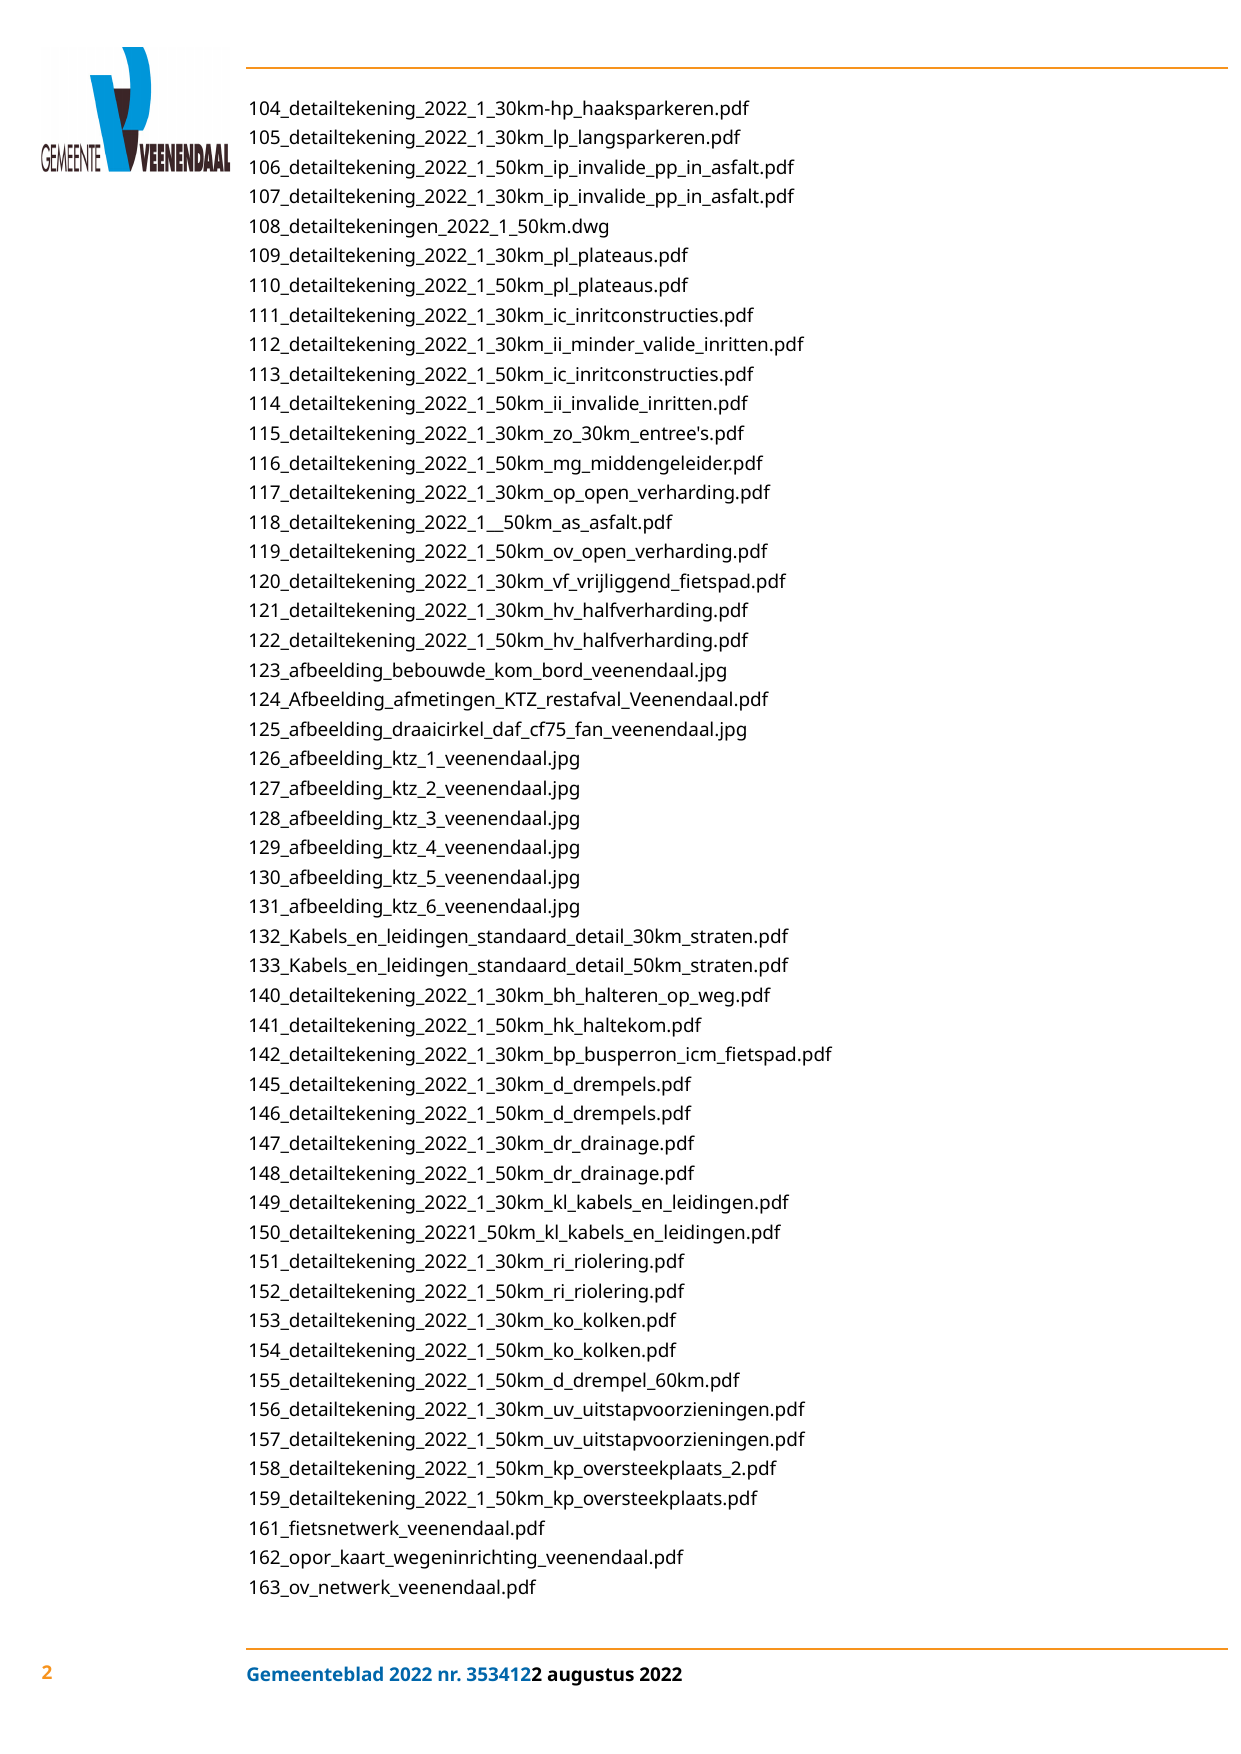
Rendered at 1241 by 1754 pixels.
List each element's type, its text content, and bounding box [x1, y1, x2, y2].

text 109_detailtekening_2022_1_30km_pl_plateaus.pdf [248, 243, 1152, 268]
text 129_afbeelding_ktz_4_veenendaal.jpg [248, 834, 1152, 860]
text 111_detailtekening_2022_1_30km_ic_inritconstructies.pdf [248, 302, 1152, 328]
text 154_detailtekening_2022_1_50km_ko_kolken.pdf [248, 1337, 1152, 1363]
text 115_detailtekening_2022_1_30km_zo_30km_entree's.pdf [248, 420, 1152, 446]
text 153_detailtekening_2022_1_30km_ko_kolken.pdf [248, 1308, 1152, 1333]
text 123_afbeelding_bebouwde_kom_bord_veenendaal.jpg [248, 657, 1152, 683]
text 118_detailtekening_2022_1__50km_as_asfalt.pdf [248, 509, 1152, 535]
text 132_Kabels_en_leidingen_standaard_detail_30km_straten.pdf [248, 923, 1152, 949]
picture [123, 47, 231, 172]
text 125_afbeelding_draaicirkel_daf_cf75_fan_veenendaal.jpg [248, 716, 1152, 742]
text 106_detailtekening_2022_1_50km_ip_invalide_pp_in_asfalt.pdf [248, 154, 1152, 180]
text 146_detailtekening_2022_1_50km_d_drempels.pdf [248, 1101, 1152, 1126]
text 130_afbeelding_ktz_5_veenendaal.jpg [248, 864, 1152, 890]
text 156_detailtekening_2022_1_30km_uv_uitstapvoorzieningen.pdf [248, 1396, 1152, 1422]
text 112_detailtekening_2022_1_30km_ii_minder_valide_inritten.pdf [248, 331, 1152, 357]
text 128_afbeelding_ktz_3_veenendaal.jpg [248, 805, 1152, 831]
text 117_detailtekening_2022_1_30km_op_open_verharding.pdf [248, 479, 1152, 505]
text 114_detailtekening_2022_1_50km_ii_invalide_inritten.pdf [248, 391, 1152, 416]
text 155_detailtekening_2022_1_50km_d_drempel_60km.pdf [248, 1367, 1152, 1393]
text 148_detailtekening_2022_1_50km_dr_drainage.pdf [248, 1160, 1152, 1186]
text 145_detailtekening_2022_1_30km_d_drempels.pdf [248, 1071, 1152, 1097]
text 122_detailtekening_2022_1_50km_hv_halfverharding.pdf [248, 627, 1152, 653]
text 113_detailtekening_2022_1_50km_ic_inritconstructies.pdf [248, 361, 1152, 387]
text 140_detailtekening_2022_1_30km_bh_halteren_op_weg.pdf [248, 982, 1152, 1008]
text 133_Kabels_en_leidingen_standaard_detail_50km_straten.pdf [248, 953, 1152, 978]
text 116_detailtekening_2022_1_50km_mg_middengeleider.pdf [248, 450, 1152, 476]
text 104_detailtekening_2022_1_30km-hp_haaksparkeren.pdf [248, 95, 1152, 121]
text 107_detailtekening_2022_1_30km_ip_invalide_pp_in_asfalt.pdf [248, 183, 1152, 209]
text 161_fietsnetwerk_veenendaal.pdf [248, 1515, 1152, 1541]
text 124_Afbeelding_afmetingen_KTZ_restafval_Veenendaal.pdf [248, 686, 1152, 712]
text 110_detailtekening_2022_1_50km_pl_plateaus.pdf [248, 272, 1152, 298]
text 141_detailtekening_2022_1_50km_hk_haltekom.pdf [248, 1012, 1152, 1038]
text 158_detailtekening_2022_1_50km_kp_oversteekplaats_2.pdf [248, 1456, 1152, 1481]
text 119_detailtekening_2022_1_50km_ov_open_verharding.pdf [248, 538, 1152, 564]
text 151_detailtekening_2022_1_30km_ri_riolering.pdf [248, 1248, 1152, 1274]
text 162_opor_kaart_wegeninrichting_veenendaal.pdf [248, 1544, 1152, 1570]
text 149_detailtekening_2022_1_30km_kl_kabels_en_leidingen.pdf [248, 1189, 1152, 1215]
text 131_afbeelding_ktz_6_veenendaal.jpg [248, 893, 1152, 919]
text 163_ov_netwerk_veenendaal.pdf [248, 1574, 1152, 1600]
text 147_detailtekening_2022_1_30km_dr_drainage.pdf [248, 1130, 1152, 1156]
text 105_detailtekening_2022_1_30km_lp_langsparkeren.pdf [248, 124, 1152, 150]
text 157_detailtekening_2022_1_50km_uv_uitstapvoorzieningen.pdf [248, 1426, 1152, 1452]
text 126_afbeelding_ktz_1_veenendaal.jpg [248, 746, 1152, 771]
text 121_detailtekening_2022_1_30km_hv_halfverharding.pdf [248, 598, 1152, 623]
text 150_detailtekening_20221_50km_kl_kabels_en_leidingen.pdf [248, 1219, 1152, 1245]
text 108_detailtekeningen_2022_1_50km.dwg [248, 213, 1152, 239]
text 142_detailtekening_2022_1_30km_bp_busperron_icm_fietspad.pdf [248, 1041, 1152, 1067]
text 127_afbeelding_ktz_2_veenendaal.jpg [248, 775, 1152, 801]
text 120_detailtekening_2022_1_30km_vf_vrijliggend_fietspad.pdf [248, 568, 1152, 594]
picture [41, 47, 130, 172]
text 159_detailtekening_2022_1_50km_kp_oversteekplaats.pdf [248, 1485, 1152, 1511]
text 152_detailtekening_2022_1_50km_ri_riolering.pdf [248, 1278, 1152, 1304]
